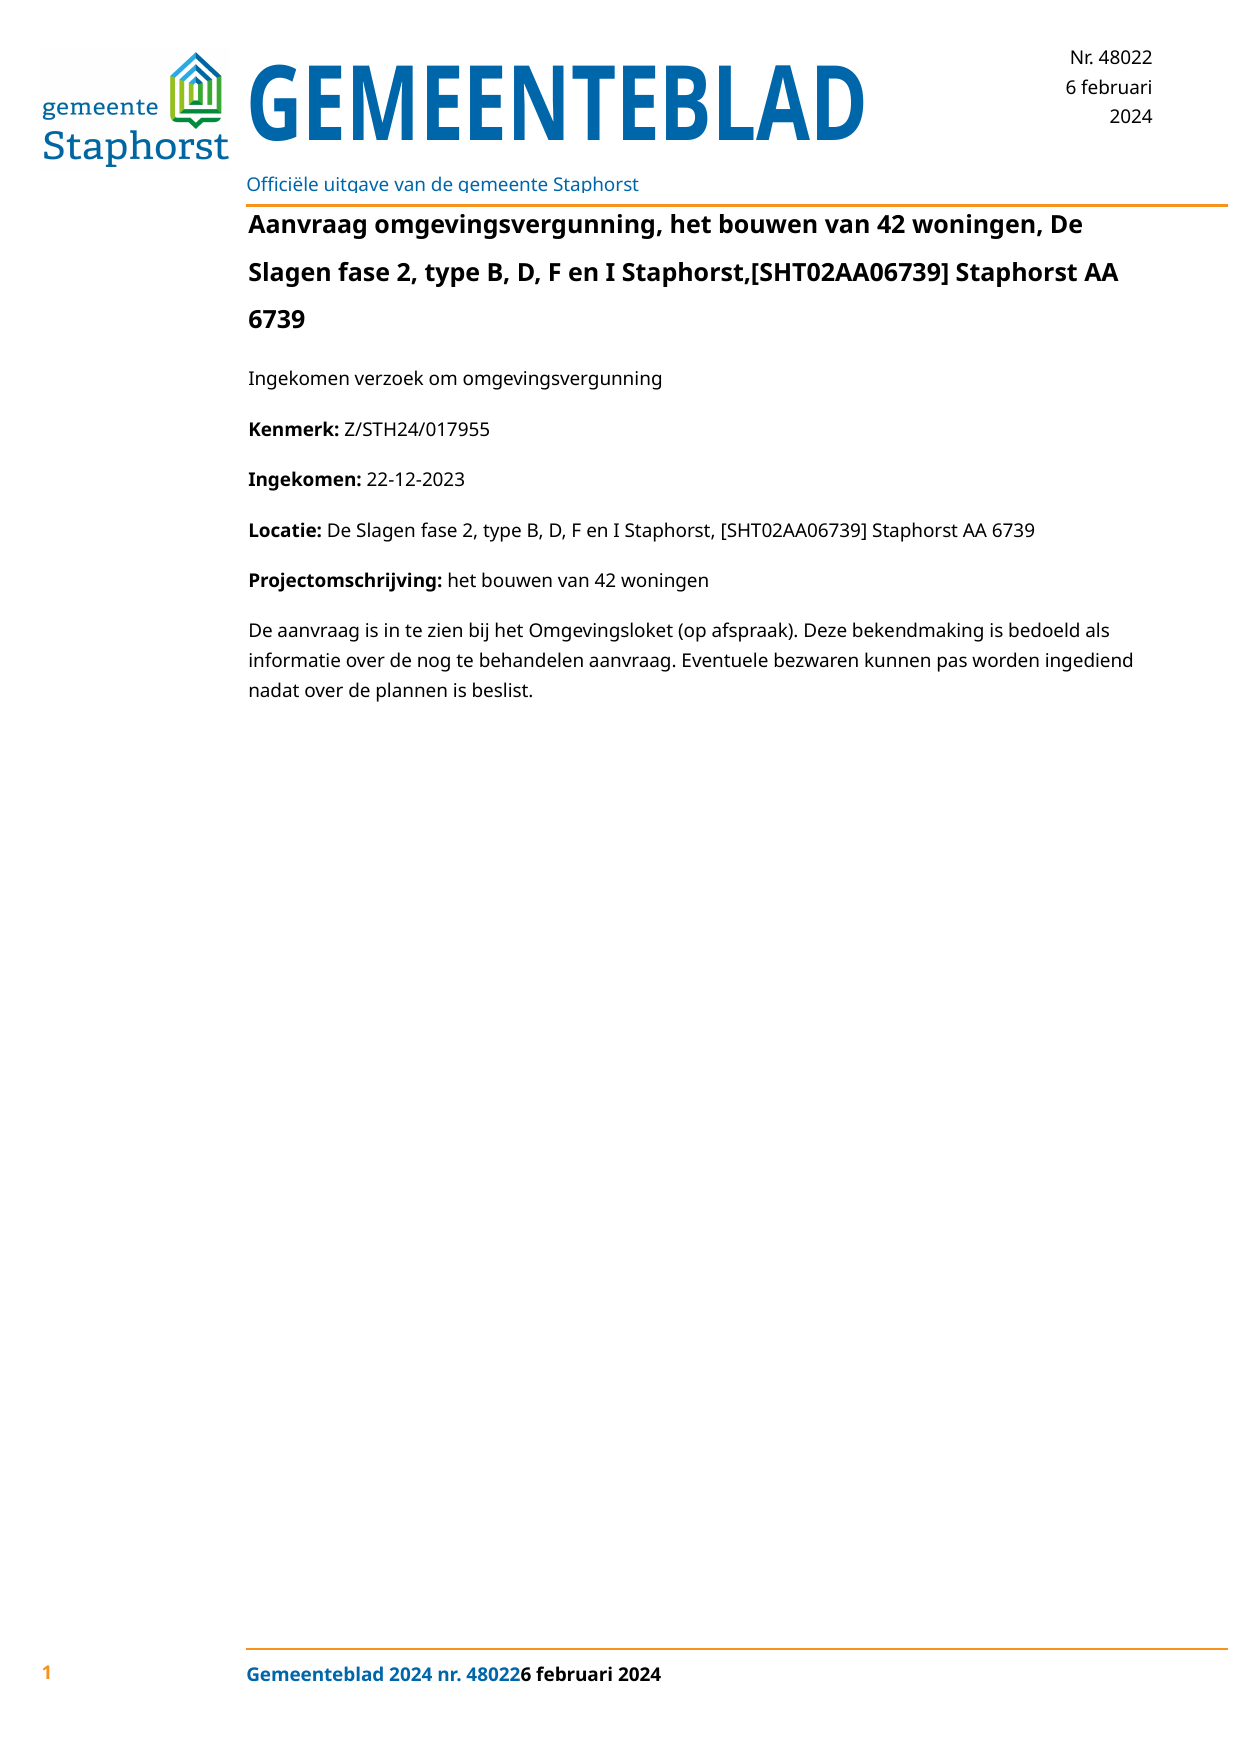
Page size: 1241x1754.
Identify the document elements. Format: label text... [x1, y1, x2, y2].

text Projectomschrijving: het bouwen van 42 woningen [248, 567, 1152, 593]
text Ingekomen: 22-12-2023 [248, 466, 1152, 492]
text De aanvraag is in te zien bij het Omgevingsloket (op afspraak). Deze bekendmaking is bedoeld als informatie over de nog te behandelen aanvraag. Eventuele bezwaren kunnen pas worden ingediend nadat over de plannen is beslist. [248, 618, 1152, 702]
text Locatie: De Slagen fase 2, type B, D, F en I Staphorst, [SHT02AA06739] Staphorst AA 6739 [248, 517, 1152, 542]
text Ingekomen verzoek om omgevingsvergunning [248, 366, 1152, 391]
text Aanvraag omgevingsvergunning, het bouwen van 42 woningen, De Slagen fase 2, type B, D, F en I Staphorst,[SHT02AA06739] Staphorst AA 6739 [248, 207, 1152, 336]
picture [41, 47, 231, 172]
text Kenmerk: Z/STH24/017955 [248, 416, 1152, 442]
